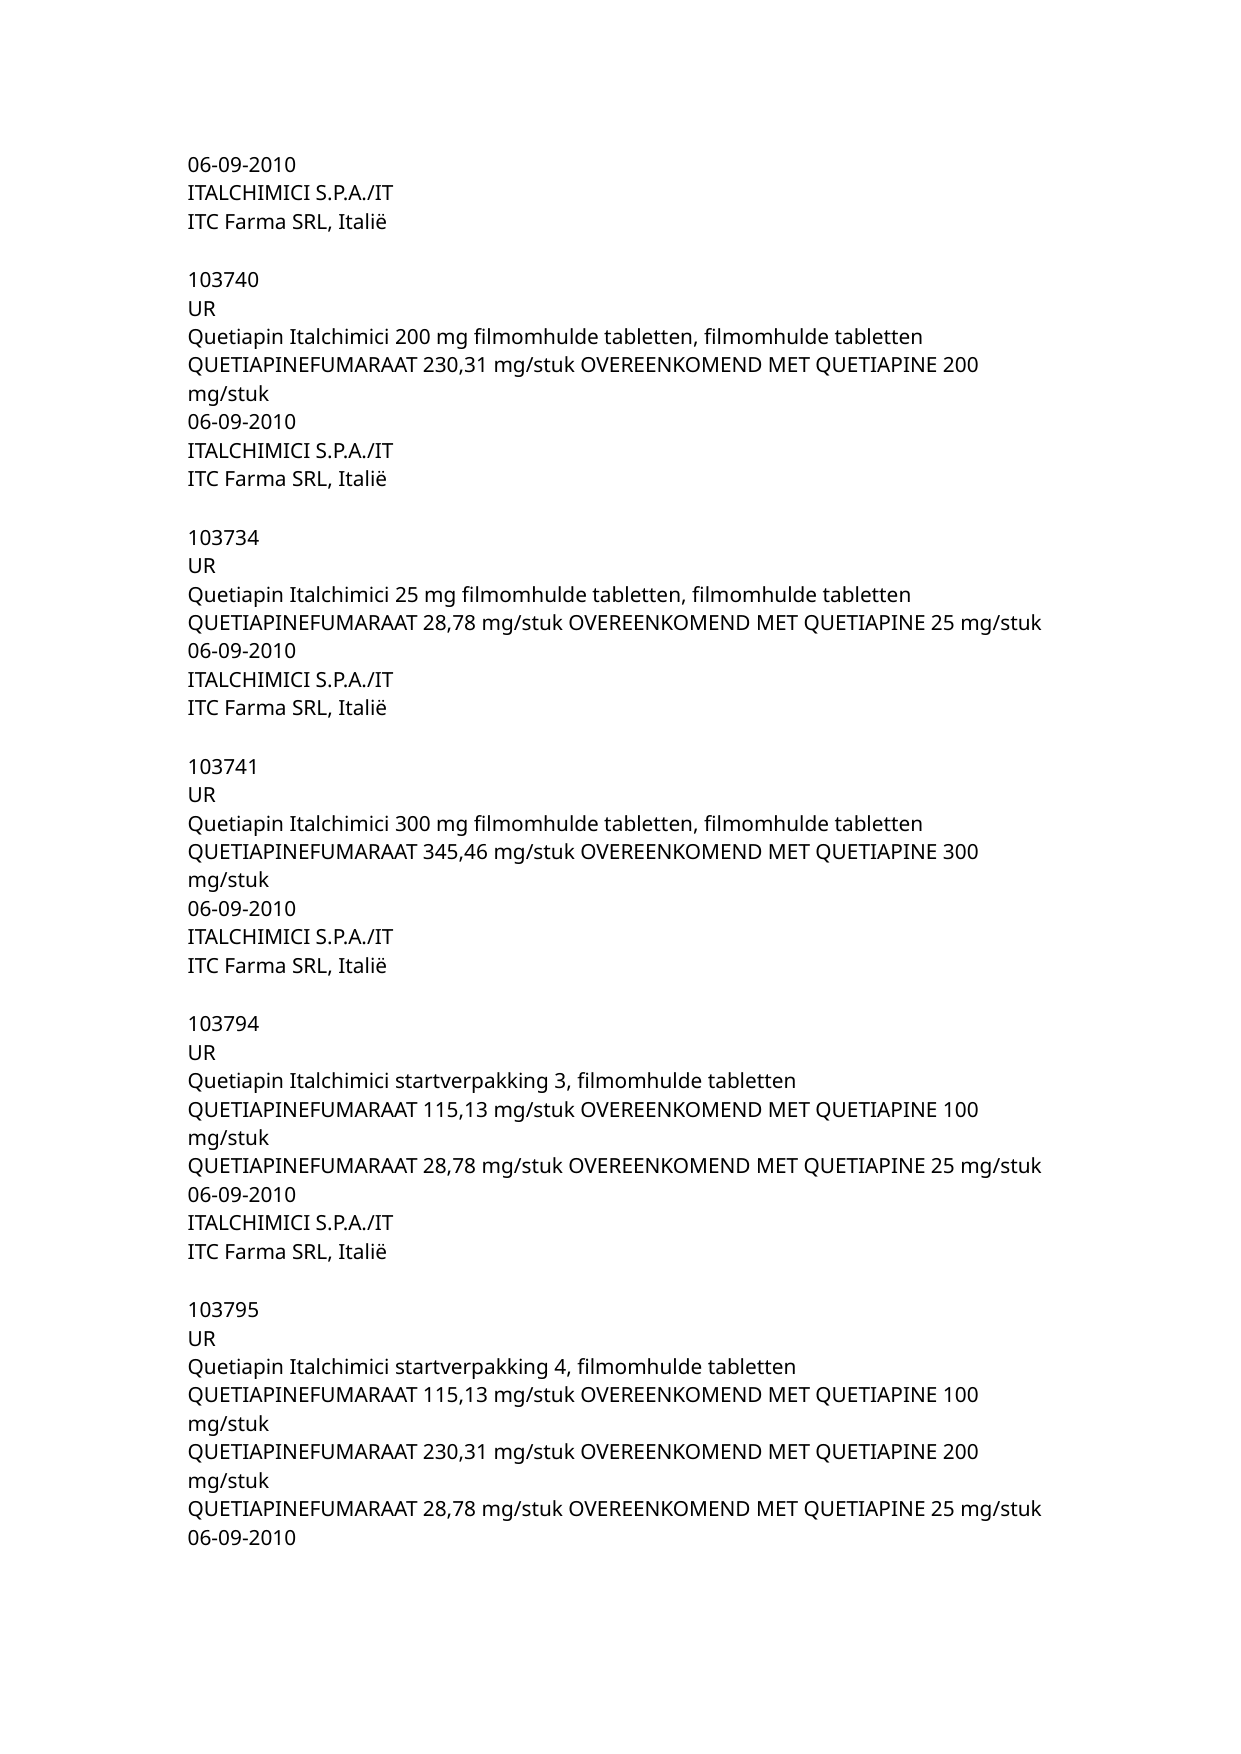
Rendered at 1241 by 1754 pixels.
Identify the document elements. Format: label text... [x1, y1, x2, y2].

text 06-09-2010 [187, 407, 1053, 436]
text ITC Farma SRL, Italië [187, 693, 1053, 722]
text Quetiapin Italchimici 300 mg filmomhulde tabletten, filmomhulde tabletten [187, 809, 1053, 837]
text ITALCHIMICI S.P.A./IT [187, 178, 1053, 207]
text ITALCHIMICI S.P.A./IT [187, 1208, 1053, 1237]
text 103740 [187, 265, 1053, 294]
text ITC Farma SRL, Italië [187, 1237, 1053, 1265]
text QUETIAPINEFUMARAAT 115,13 mg/stuk OVEREENKOMEND MET QUETIAPINE 100 mg/stuk [187, 1381, 1053, 1437]
text ITC Farma SRL, Italië [187, 951, 1053, 979]
text QUETIAPINEFUMARAAT 230,31 mg/stuk OVEREENKOMEND MET QUETIAPINE 200 mg/stuk [187, 351, 1053, 407]
text QUETIAPINEFUMARAAT 28,78 mg/stuk OVEREENKOMEND MET QUETIAPINE 25 mg/stuk [187, 1494, 1053, 1523]
text Quetiapin Italchimici 200 mg filmomhulde tabletten, filmomhulde tabletten [187, 322, 1053, 351]
text QUETIAPINEFUMARAAT 28,78 mg/stuk OVEREENKOMEND MET QUETIAPINE 25 mg/stuk [187, 1152, 1053, 1180]
text Quetiapin Italchimici startverpakking 4, filmomhulde tabletten [187, 1352, 1053, 1381]
text 103795 [187, 1295, 1053, 1324]
text ITC Farma SRL, Italië [187, 207, 1053, 235]
text QUETIAPINEFUMARAAT 345,46 mg/stuk OVEREENKOMEND MET QUETIAPINE 300 mg/stuk [187, 837, 1053, 894]
text Quetiapin Italchimici startverpakking 3, filmomhulde tabletten [187, 1066, 1053, 1095]
text 103741 [187, 752, 1053, 780]
text UR [187, 294, 1053, 322]
text 103794 [187, 1009, 1053, 1038]
text UR [187, 551, 1053, 580]
text 103734 [187, 523, 1053, 551]
text 06-09-2010 [187, 1523, 1053, 1551]
text ITC Farma SRL, Italië [187, 464, 1053, 493]
text ITALCHIMICI S.P.A./IT [187, 922, 1053, 951]
text QUETIAPINEFUMARAAT 230,31 mg/stuk OVEREENKOMEND MET QUETIAPINE 200 mg/stuk [187, 1437, 1053, 1494]
text QUETIAPINEFUMARAAT 115,13 mg/stuk OVEREENKOMEND MET QUETIAPINE 100 mg/stuk [187, 1095, 1053, 1152]
text UR [187, 1038, 1053, 1066]
text ITALCHIMICI S.P.A./IT [187, 665, 1053, 693]
text ITALCHIMICI S.P.A./IT [187, 436, 1053, 464]
text Quetiapin Italchimici 25 mg filmomhulde tabletten, filmomhulde tabletten [187, 580, 1053, 608]
text 06-09-2010 [187, 894, 1053, 922]
text 06-09-2010 [187, 637, 1053, 665]
text UR [187, 780, 1053, 809]
text 06-09-2010 [187, 150, 1053, 178]
text QUETIAPINEFUMARAAT 28,78 mg/stuk OVEREENKOMEND MET QUETIAPINE 25 mg/stuk [187, 608, 1053, 637]
text 06-09-2010 [187, 1180, 1053, 1208]
text UR [187, 1324, 1053, 1352]
